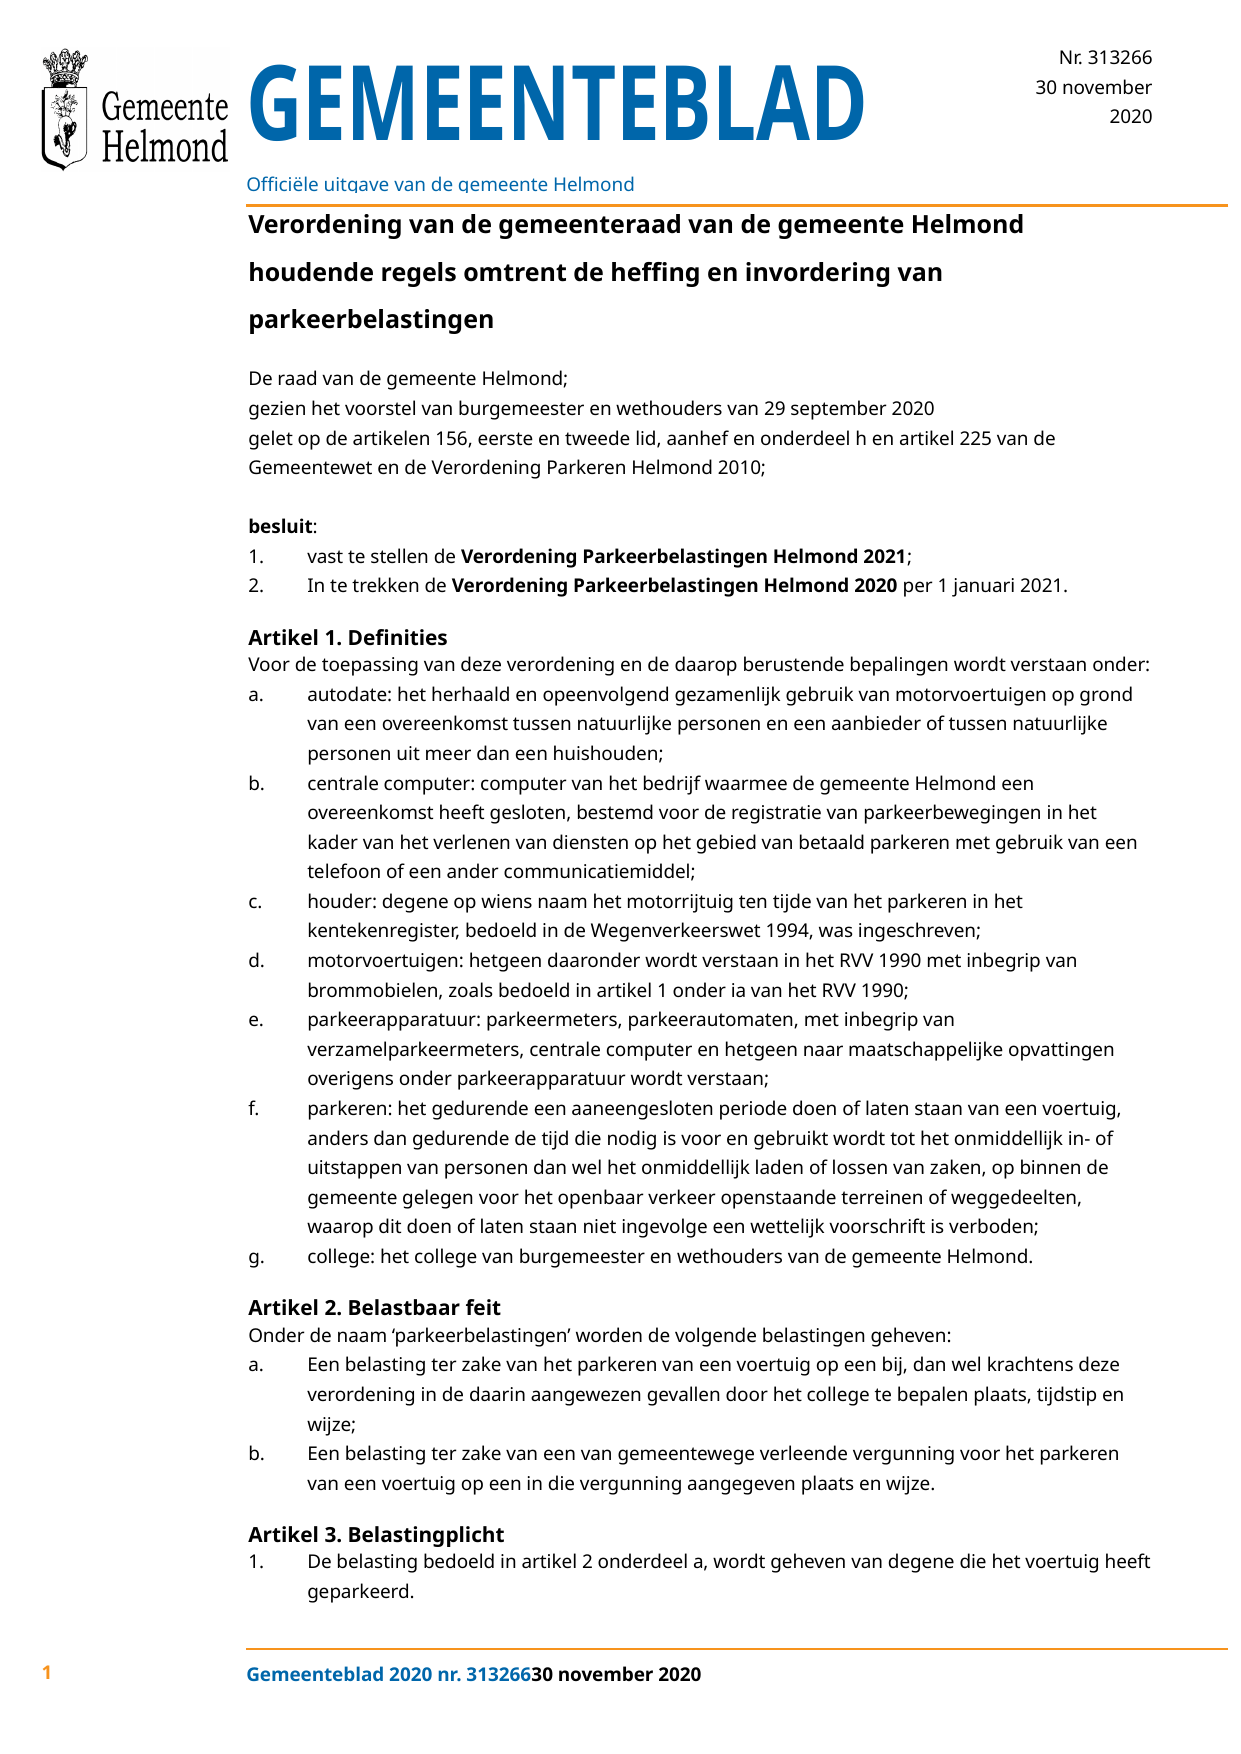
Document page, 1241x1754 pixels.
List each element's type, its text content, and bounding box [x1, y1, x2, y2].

list centrale computer: computer van het bedrijf waarmee de gemeente Helmond een overeenkomst heeft gesloten, bestemd voor de registratie van parkeerbewegingen in het kader van het verlenen van diensten op het gebied van betaald parkeren met gebruik van een telefoon of een ander communicatiemiddel; [248, 770, 1152, 884]
text Artikel 2. Belastbaar feit [248, 1293, 1152, 1322]
text Onder de naam ‘parkeerbelastingen’ worden de volgende belastingen geheven: [248, 1322, 1152, 1348]
list motorvoertuigen: hetgeen daaronder wordt verstaan in het RVV 1990 met inbegrip van brommobielen, zoals bedoeld in artikel 1 onder ia van het RVV 1990; [248, 947, 1152, 1003]
list In te trekken de Verordening Parkeerbelastingen Helmond 2020 per 1 januari 2021. [248, 573, 1152, 598]
text Voor de toepassing van deze verordening en de daarop berustende bepalingen wordt verstaan onder: [248, 651, 1152, 677]
text gezien het voorstel van burgemeester en wethouders van 29 september 2020 [248, 395, 1152, 421]
text Artikel 3. Belastingplicht [248, 1520, 1152, 1549]
picture [41, 47, 231, 172]
list vast te stellen de Verordening Parkeerbelastingen Helmond 2021; [248, 543, 1152, 569]
text gelet op de artikelen 156, eerste en tweede lid, aanhef en onderdeel h en artikel 225 van de Gemeentewet en de Verordening Parkeren Helmond 2010; [248, 425, 1152, 480]
list houder: degene op wiens naam het motorrijtuig ten tijde van het parkeren in het kentekenregister, bedoeld in de Wegenverkeerswet 1994, was ingeschreven; [248, 888, 1152, 943]
list college: het college van burgemeester en wethouders van de gemeente Helmond. [248, 1243, 1152, 1269]
list autodate: het herhaald en opeenvolgend gezamenlijk gebruik van motorvoertuigen op grond van een overeenkomst tussen natuurlijke personen en een aanbieder of tussen natuurlijke personen uit meer dan een huishouden; [248, 681, 1152, 766]
text Artikel 1. Definities [248, 623, 1152, 651]
list Een belasting ter zake van een van gemeentewege verleende vergunning voor het parkeren van een voertuig op een in die vergunning aangegeven plaats en wijze. [248, 1440, 1152, 1496]
text besluit: [248, 513, 1152, 539]
text Verordening van de gemeenteraad van de gemeente Helmond houdende regels omtrent de heffing en invordering van parkeerbelastingen [248, 207, 1152, 336]
list parkeren: het gedurende een aaneengesloten periode doen of laten staan van een voertuig, anders dan gedurende de tijd die nodig is voor en gebruikt wordt tot het onmiddellijk in- of uitstappen van personen dan wel het onmiddellijk laden of lossen van zaken, op binnen de gemeente gelegen voor het openbaar verkeer openstaande terreinen of weggedeelten, waarop dit doen of laten staan niet ingevolge een wettelijk voorschrift is verboden; [248, 1095, 1152, 1239]
list De belasting bedoeld in artikel 2 onderdeel a, wordt geheven van degene die het voertuig heeft geparkeerd. [248, 1549, 1152, 1604]
list parkeerapparatuur: parkeermeters, parkeerautomaten, met inbegrip van verzamelparkeermeters, centrale computer en hetgeen naar maatschappelijke opvattingen overigens onder parkeerapparatuur wordt verstaan; [248, 1006, 1152, 1091]
text De raad van de gemeente Helmond; [248, 366, 1152, 391]
list Een belasting ter zake van het parkeren van een voertuig op een bij, dan wel krachtens deze verordening in de daarin aangewezen gevallen door het college te bepalen plaats, tijdstip en wijze; [248, 1352, 1152, 1436]
